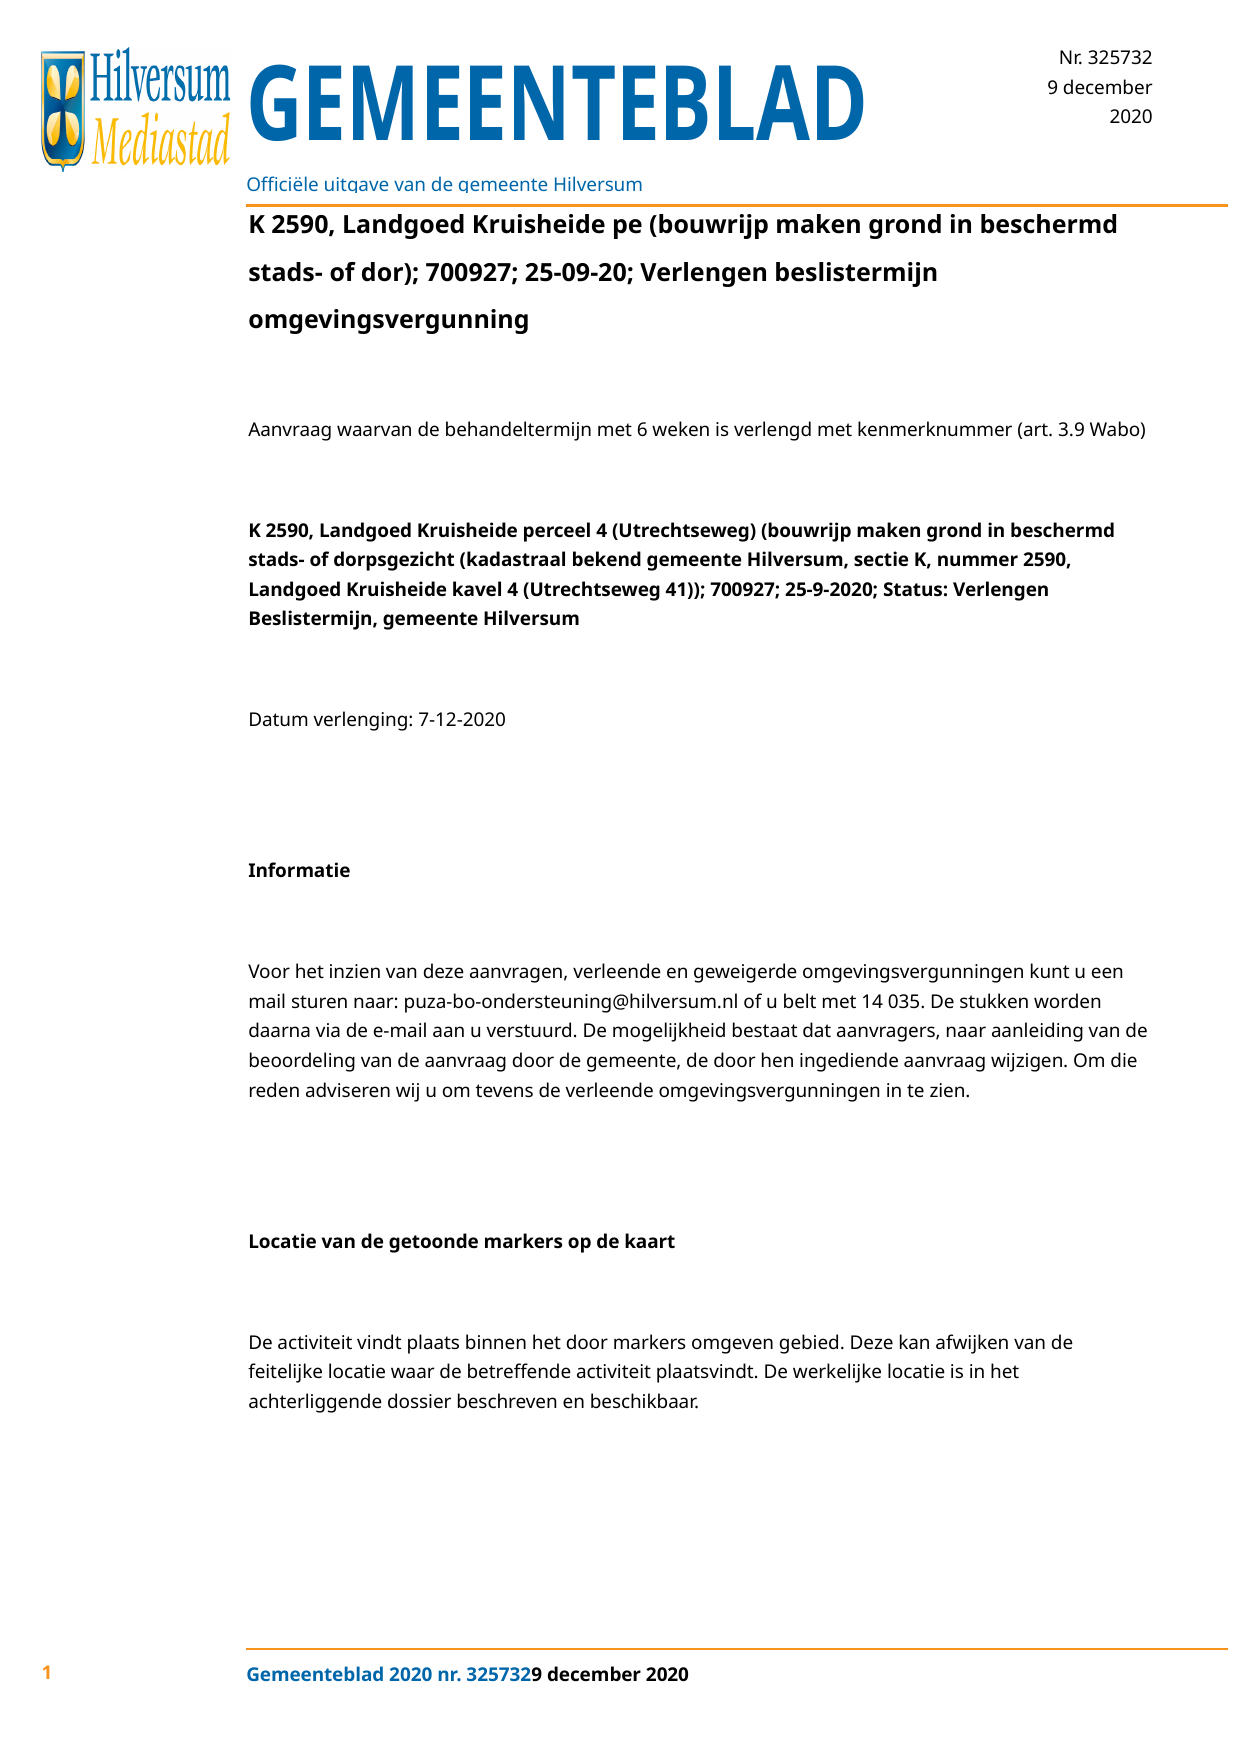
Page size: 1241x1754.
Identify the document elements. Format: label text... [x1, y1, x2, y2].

text Voor het inzien van deze aanvragen, verleende en geweigerde omgevingsvergunningen kunt u een mail sturen naar: puza-bo-ondersteuning@hilversum.nl of u belt met 14 035. De stukken worden daarna via de e-mail aan u verstuurd. De mogelijkheid bestaat dat aanvragers, naar aanleiding van de beoordeling van de aanvraag door de gemeente, de door hen ingediende aanvraag wijzigen. Om die reden adviseren wij u om tevens de verleende omgevingsvergunningen in te zien. [248, 958, 1152, 1102]
picture [41, 47, 231, 172]
text De activiteit vindt plaats binnen het door markers omgeven gebied. Deze kan afwijken van de feitelijke locatie waar de betreffende activiteit plaatsvindt. De werkelijke locatie is in het achterliggende dossier beschreven en beschikbaar. [248, 1329, 1152, 1414]
text K 2590, Landgoed Kruisheide perceel 4 (Utrechtseweg) (bouwrijp maken grond in beschermd stads- of dorpsgezicht (kadastraal bekend gemeente Hilversum, sectie K, nummer 2590, Landgoed Kruisheide kavel 4 (Utrechtseweg 41)); 700927; 25-9-2020; Status: Verlengen Beslistermijn, gemeente Hilversum [248, 517, 1152, 631]
text Aanvraag waarvan de behandeltermijn met 6 weken is verlengd met kenmerknummer (art. 3.9 Wabo) [248, 416, 1152, 442]
text Locatie van de getoonde markers op de kaart [248, 1228, 1152, 1254]
text Informatie [248, 858, 1152, 883]
text K 2590, Landgoed Kruisheide pe (bouwrijp maken grond in beschermd stads- of dor); 700927; 25-09-20; Verlengen beslistermijn omgevingsvergunning [248, 207, 1152, 336]
text Datum verlenging: 7-12-2020 [248, 706, 1152, 732]
